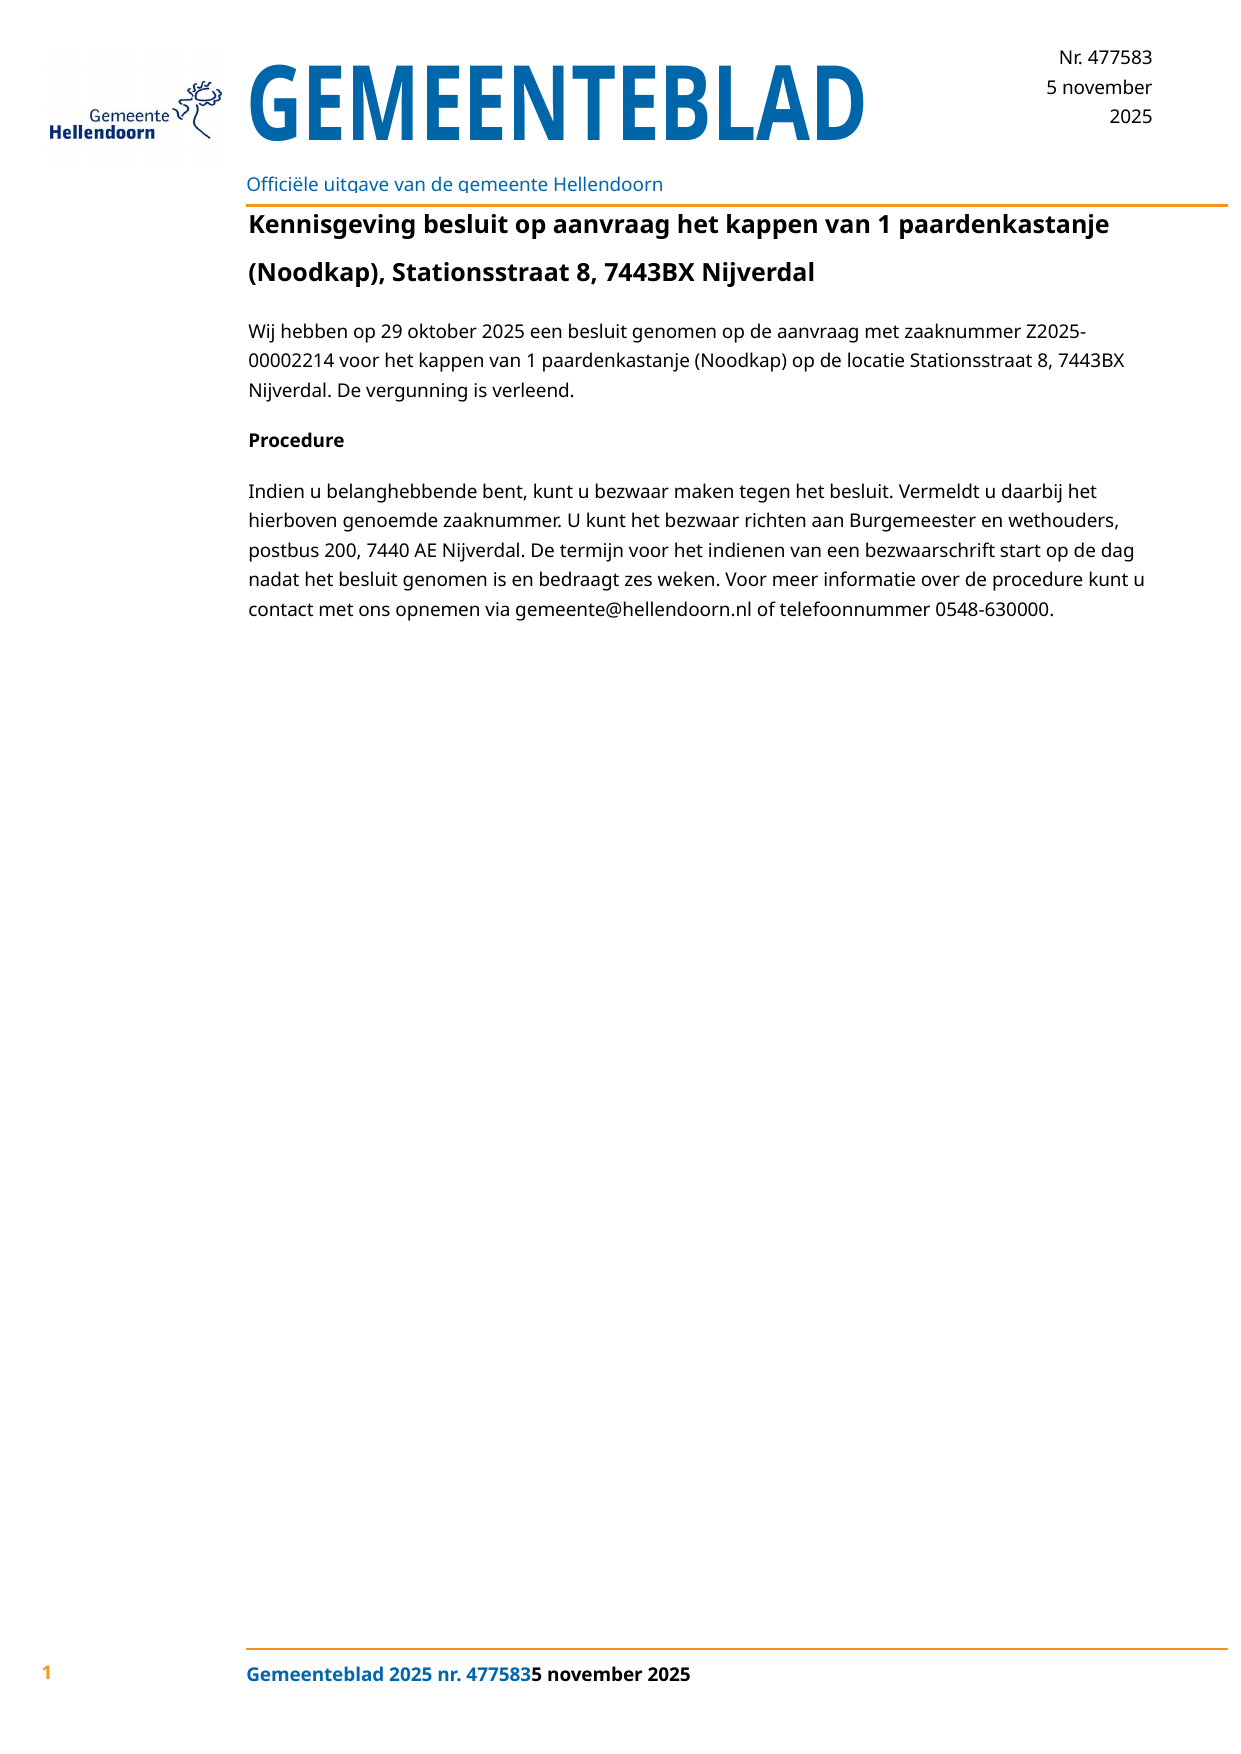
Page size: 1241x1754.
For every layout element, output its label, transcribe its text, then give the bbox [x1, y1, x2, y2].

picture [41, 47, 231, 172]
text Procedure [248, 427, 1152, 453]
text Wij hebben op 29 oktober 2025 een besluit genomen op de aanvraag met zaaknummer Z2025-00002214 voor het kappen van 1 paardenkastanje (Noodkap) op de locatie Stationsstraat 8, 7443BX Nijverdal. De vergunning is verleend. [248, 318, 1152, 403]
text Kennisgeving besluit op aanvraag het kappen van 1 paardenkastanje (Noodkap), Stationsstraat 8, 7443BX Nijverdal [248, 207, 1152, 288]
text Indien u belanghebbende bent, kunt u bezwaar maken tegen het besluit. Vermeldt u daarbij het hierboven genoemde zaaknummer. U kunt het bezwaar richten aan Burgemeester en wethouders, postbus 200, 7440 AE Nijverdal. De termijn voor het indienen van een bezwaarschrift start op de dag nadat het besluit genomen is en bedraagt zes weken. Voor meer informatie over de procedure kunt u contact met ons opnemen via gemeente@hellendoorn.nl of telefoonnummer 0548-630000. [248, 478, 1152, 622]
